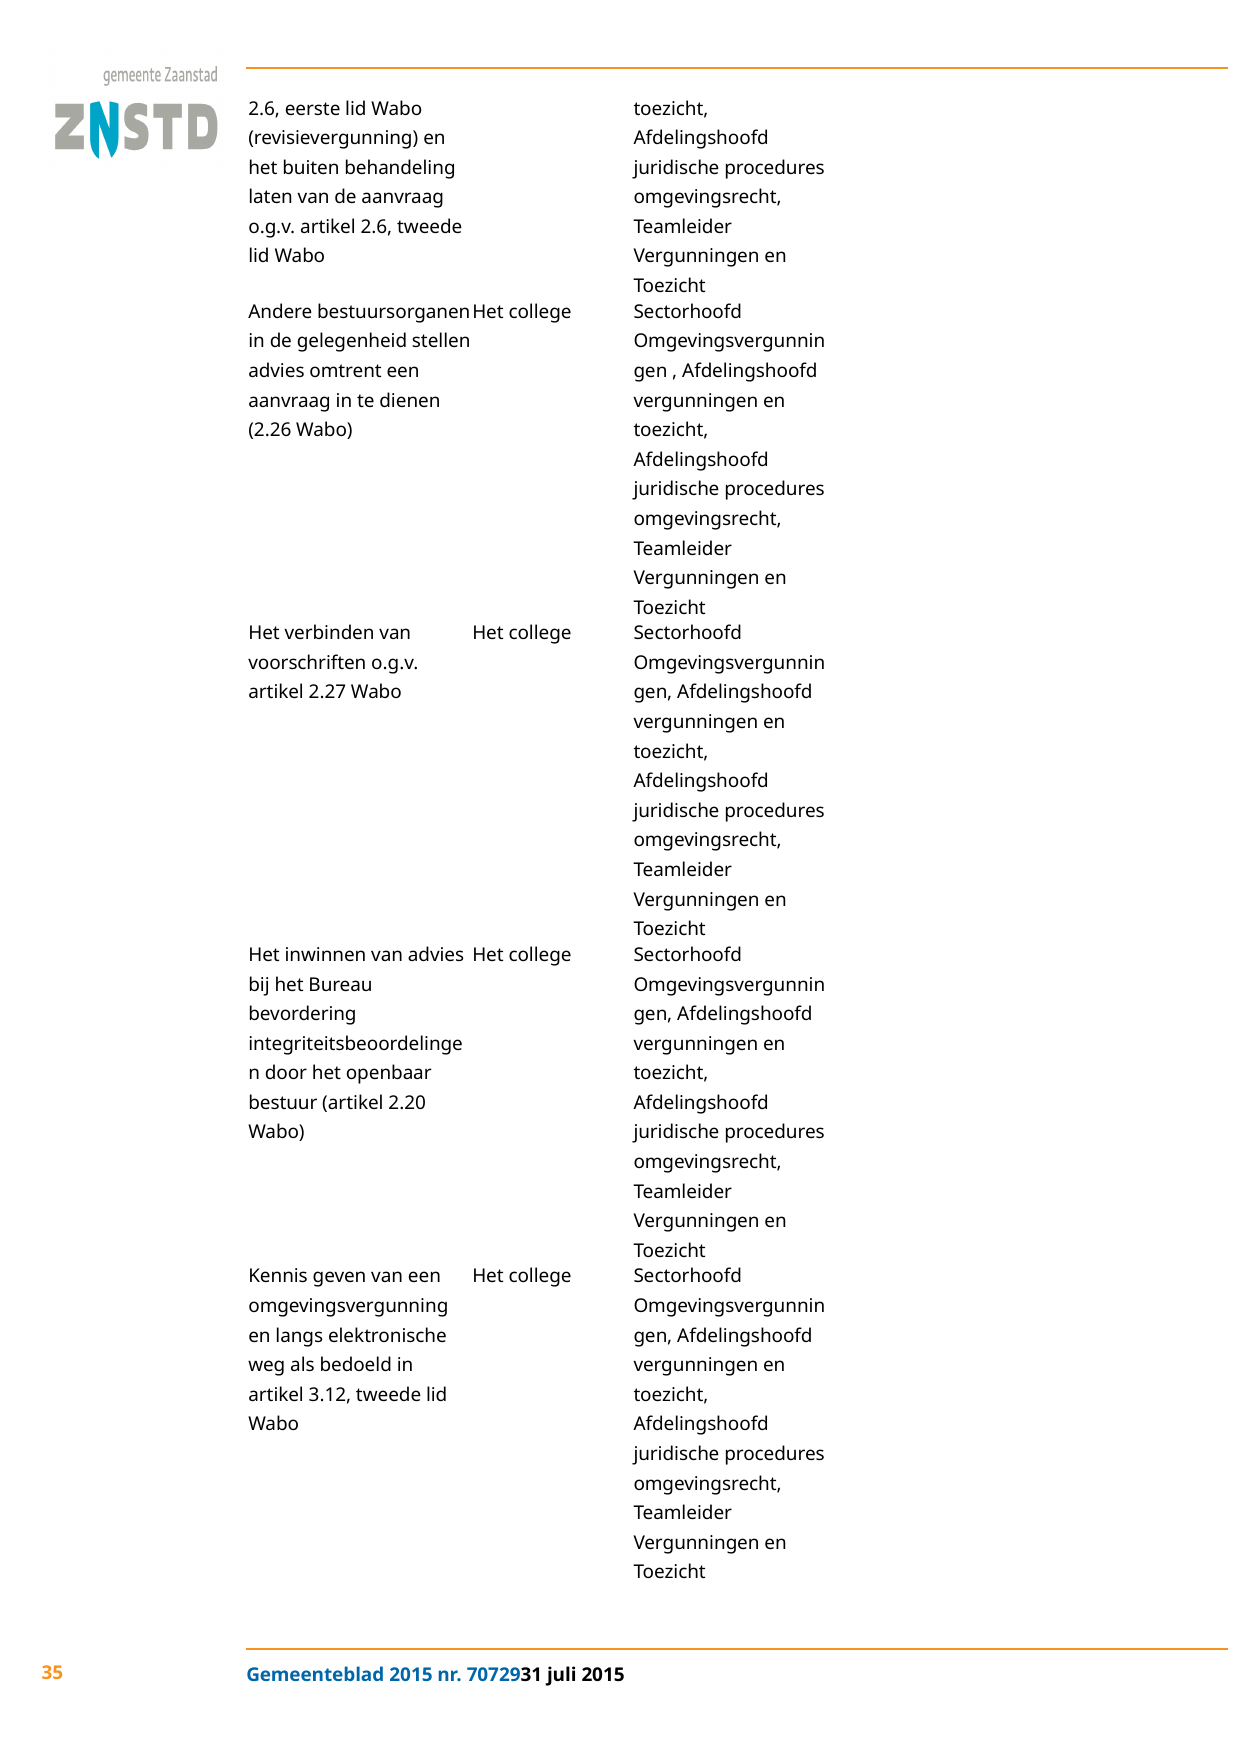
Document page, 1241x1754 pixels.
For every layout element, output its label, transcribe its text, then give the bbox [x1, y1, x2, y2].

table_cell 2.6, eerste lid Wabo (revisievergunning) en het buiten behandeling laten van de aanvraag o.g.v. artikel 2.6, tweede lid Wabo [248, 95, 472, 298]
table_cell [472, 95, 633, 298]
table_cell Het inwinnen van advies bij het Bureau bevordering integriteitsbeoordelingen door het openbaar bestuur (artikel 2.20 Wabo) [248, 941, 472, 1263]
table_cell toezicht, Afdelingshoofd juridische procedures omgevingsrecht, Teamleider Vergunningen en Toezicht [633, 95, 829, 298]
table_cell Het college [472, 298, 633, 619]
table_cell Sectorhoofd Omgevingsvergunningen, Afdelingshoofd vergunningen en toezicht, Afdelingshoofd juridische procedures omgevingsrecht, Teamleider Vergunningen en Toezicht [633, 941, 829, 1263]
table_cell Het college [472, 941, 633, 1263]
table_cell Sectorhoofd Omgevingsvergunningen, Afdelingshoofd vergunningen en toezicht, Afdelingshoofd juridische procedures omgevingsrecht, Teamleider Vergunningen en Toezicht [633, 620, 829, 941]
table_cell Andere bestuursorganen in de gelegenheid stellen advies omtrent een aanvraag in te dienen (2.26 Wabo) [248, 298, 472, 619]
table_cell Sectorhoofd Omgevingsvergunningen , Afdelingshoofd vergunningen en toezicht, Afdelingshoofd juridische procedures omgevingsrecht, Teamleider Vergunningen en Toezicht [633, 298, 829, 619]
table_cell Kennis geven van een omgevingsvergunning en langs elektronische weg als bedoeld in artikel 3.12, tweede lid Wabo [248, 1263, 472, 1584]
table_cell Het college [472, 620, 633, 941]
picture [41, 47, 231, 172]
table_cell Het college [472, 1263, 633, 1584]
table_cell Het verbinden van voorschriften o.g.v. artikel 2.27 Wabo [248, 620, 472, 941]
table_cell Sectorhoofd Omgevingsvergunningen, Afdelingshoofd vergunningen en toezicht, Afdelingshoofd juridische procedures omgevingsrecht, Teamleider Vergunningen en Toezicht [633, 1263, 829, 1584]
